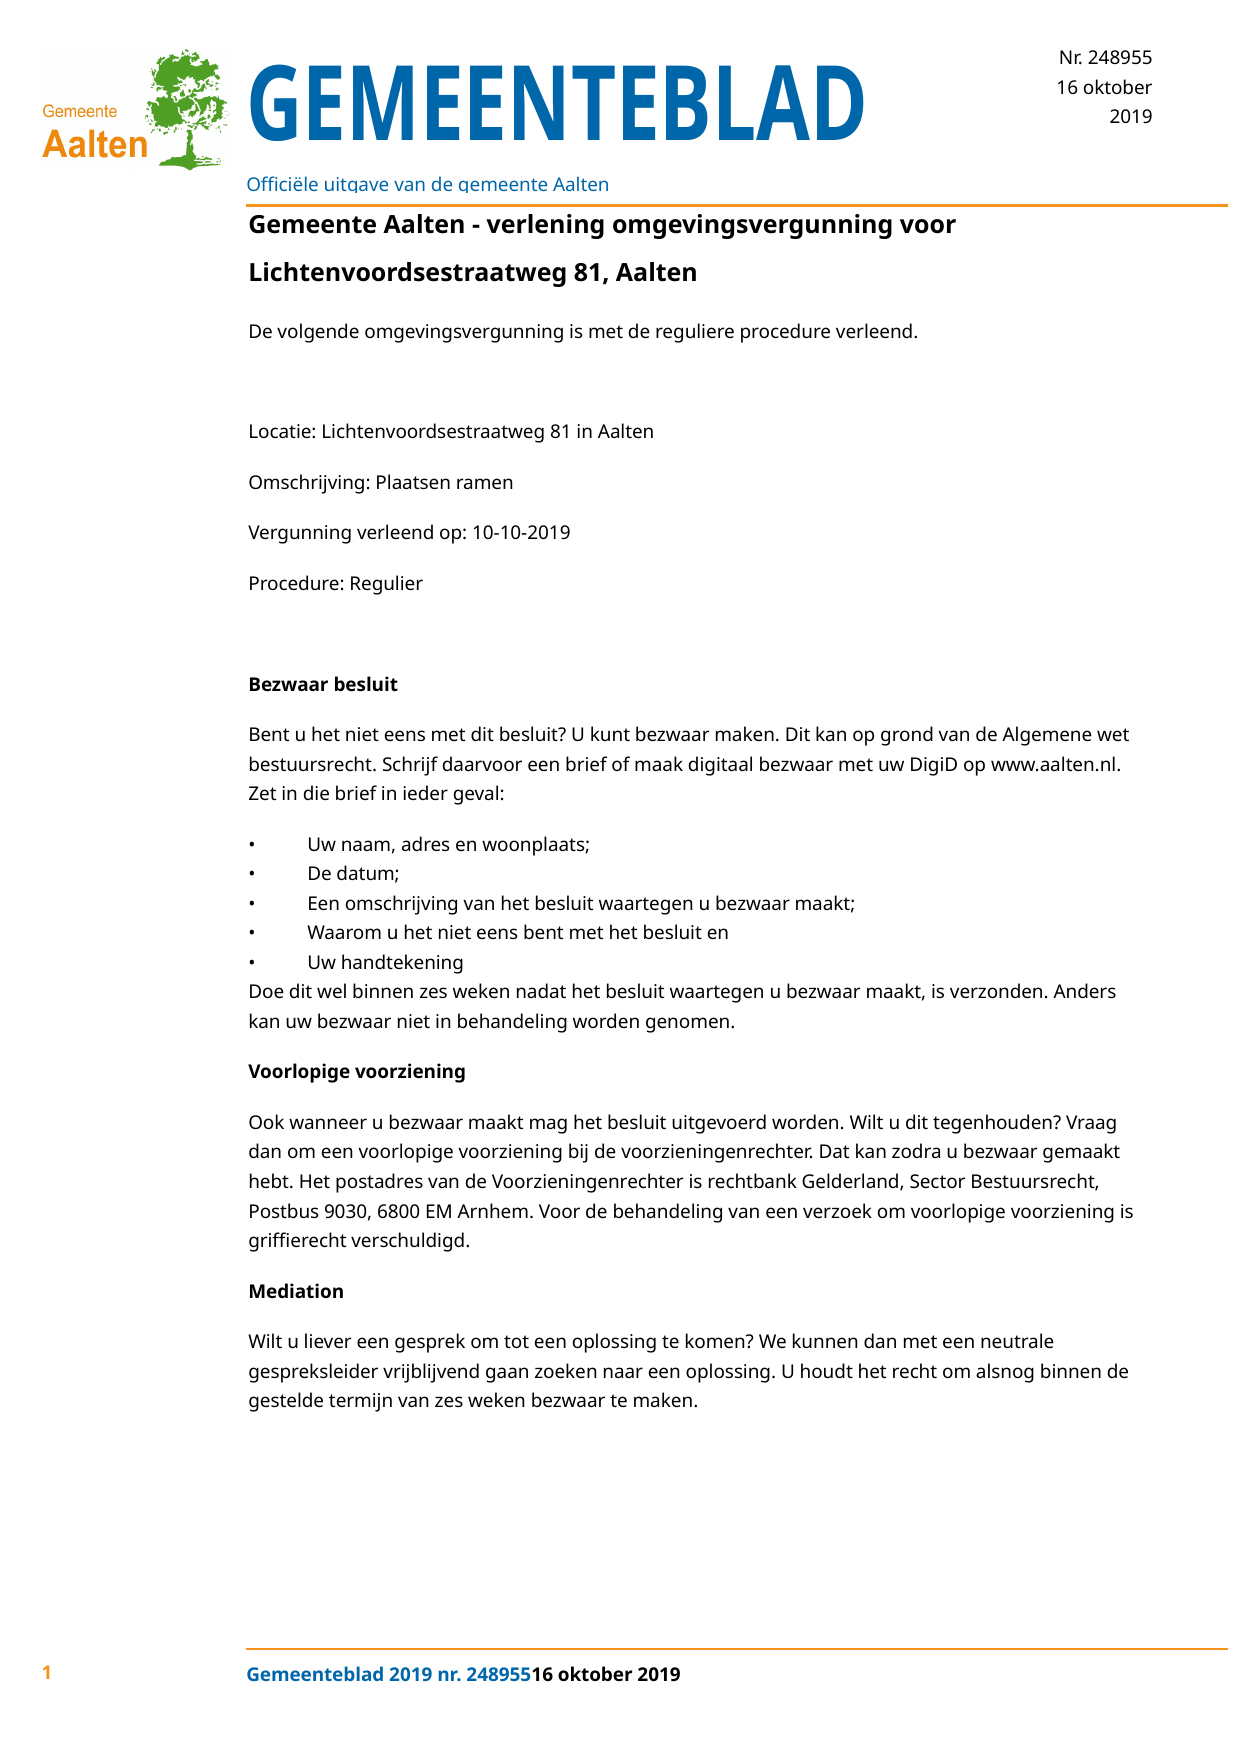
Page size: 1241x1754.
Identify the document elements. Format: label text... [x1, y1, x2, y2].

list Uw naam, adres en woonplaats; [248, 831, 1152, 857]
text De volgende omgevingsvergunning is met de reguliere procedure verleend. [248, 318, 1152, 344]
text Mediation [248, 1278, 1152, 1304]
list Waarom u het niet eens bent met het besluit en [248, 919, 1152, 945]
text Procedure: Regulier [248, 570, 1152, 596]
text Gemeente Aalten - verlening omgevingsvergunning voor Lichtenvoordsestraatweg 81, Aalten [248, 207, 1152, 288]
list De datum; [248, 860, 1152, 886]
text Wilt u liever een gesprek om tot een oplossing te komen? We kunnen dan met een neutrale gespreksleider vrijblijvend gaan zoeken naar een oplossing. U houdt het recht om alsnog binnen de gestelde termijn van zes weken bezwaar te maken. [248, 1328, 1152, 1413]
text Bezwaar besluit [248, 671, 1152, 697]
text Ook wanneer u bezwaar maakt mag het besluit uitgevoerd worden. Wilt u dit tegenhouden? Vraag dan om een voorlopige voorziening bij de voorzieningenrechter. Dat kan zodra u bezwaar gemaakt hebt. Het postadres van de Voorzieningenrechter is rechtbank Gelderland, Sector Bestuursrecht, Postbus 9030, 6800 EM Arnhem. Voor de behandeling van een verzoek om voorlopige voorziening is griffierecht verschuldigd. [248, 1109, 1152, 1253]
list Uw handtekening [248, 949, 1152, 975]
text Bent u het niet eens met dit besluit? U kunt bezwaar maken. Dit kan op grond van de Algemene wet bestuursrecht. Schrijf daarvoor een brief of maak digitaal bezwaar met uw DigiD op www.aalten.nl. Zet in die brief in ieder geval: [248, 721, 1152, 806]
picture [41, 47, 231, 172]
text Vergunning verleend op: 10-10-2019 [248, 519, 1152, 545]
text Omschrijving: Plaatsen ramen [248, 469, 1152, 495]
text Locatie: Lichtenvoordsestraatweg 81 in Aalten [248, 419, 1152, 444]
list Een omschrijving van het besluit waartegen u bezwaar maakt; [248, 890, 1152, 916]
text Voorlopige voorziening [248, 1059, 1152, 1084]
text Doe dit wel binnen zes weken nadat het besluit waartegen u bezwaar maakt, is verzonden. Anders kan uw bezwaar niet in behandeling worden genomen. [248, 979, 1152, 1034]
